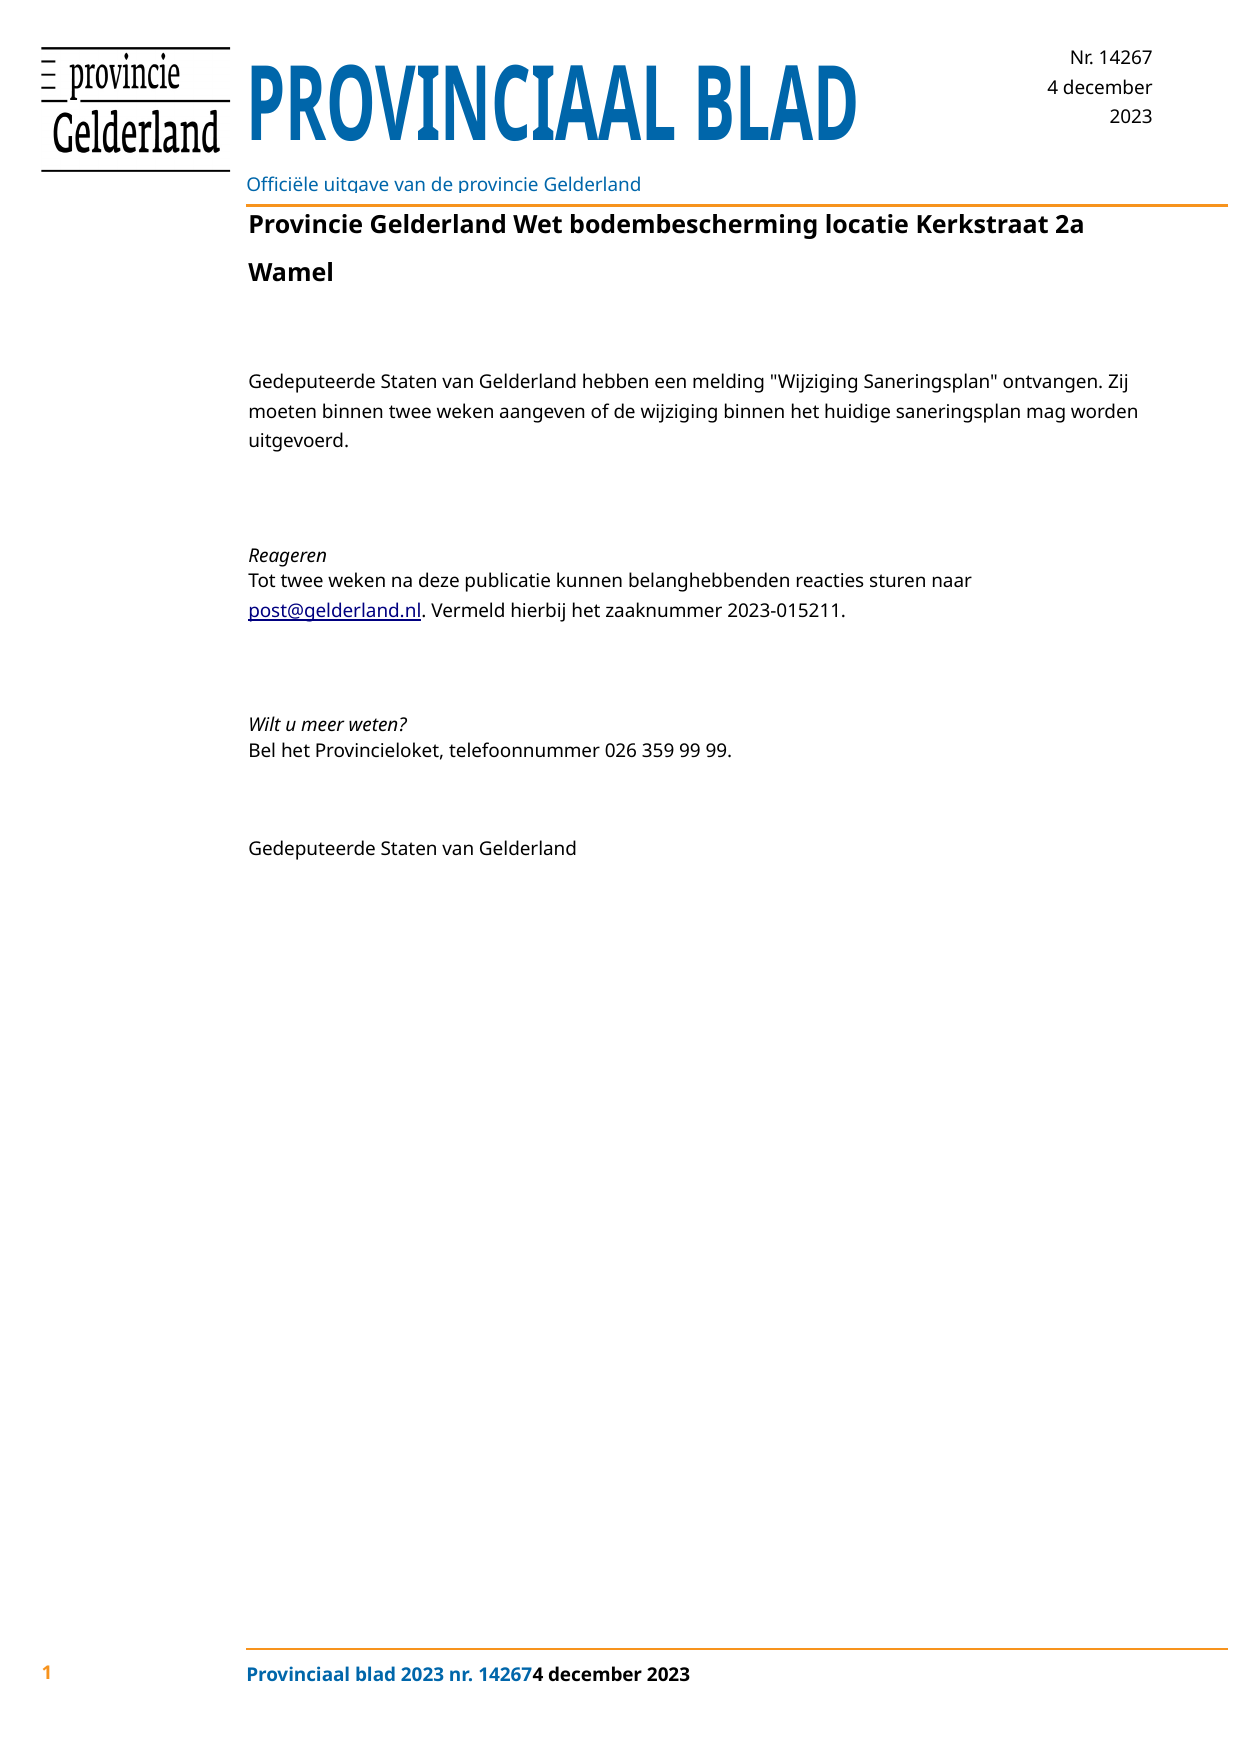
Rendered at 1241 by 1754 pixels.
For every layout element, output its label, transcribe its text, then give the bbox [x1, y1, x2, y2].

text Gedeputeerde Staten van Gelderland [248, 836, 1152, 861]
text Bel het Provincieloket, telefoonnummer 026 359 99 99. [248, 737, 1152, 763]
picture [41, 47, 231, 172]
text Wilt u meer weten? [248, 712, 1152, 737]
text Reageren [248, 542, 1152, 568]
text Gedeputeerde Staten van Gelderland hebben een melding "Wijziging Saneringsplan" ontvangen. Zij moeten binnen twee weken aangeven of de wijziging binnen het huidige saneringsplan mag worden uitgevoerd. [248, 368, 1152, 453]
text Tot twee weken na deze publicatie kunnen belanghebbenden reacties sturen naar post@gelderland.nl. Vermeld hierbij het zaaknummer 2023-015211. [248, 568, 1152, 623]
text Provincie Gelderland Wet bodembescherming locatie Kerkstraat 2a Wamel [248, 207, 1152, 288]
